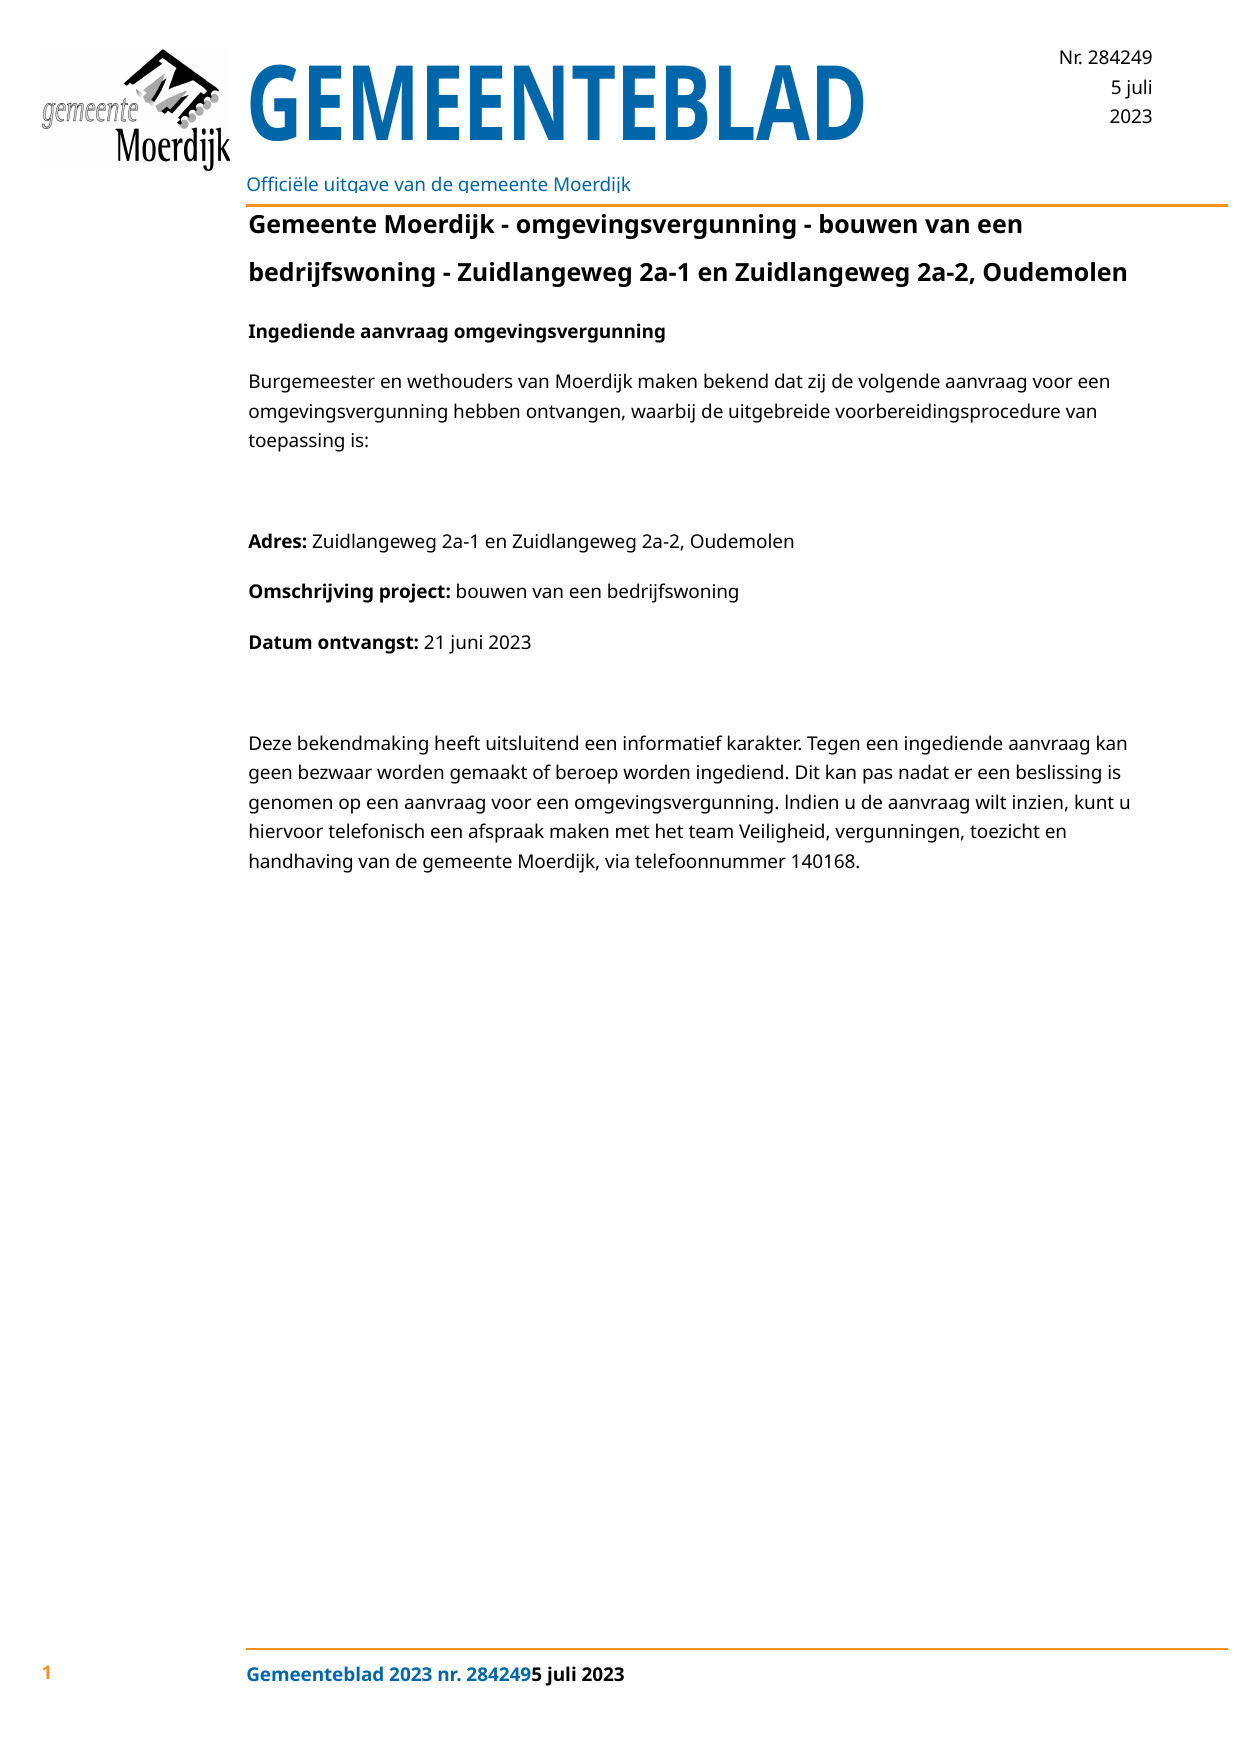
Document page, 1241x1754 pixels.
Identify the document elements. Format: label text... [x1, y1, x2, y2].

text Ingediende aanvraag omgevingsvergunning [248, 318, 1152, 344]
text Gemeente Moerdijk - omgevingsvergunning - bouwen van een bedrijfswoning - Zuidlangeweg 2a-1 en Zuidlangeweg 2a-2, Oudemolen [248, 207, 1152, 288]
text Burgemeester en wethouders van Moerdijk maken bekend dat zij de volgende aanvraag voor een omgevingsvergunning hebben ontvangen, waarbij de uitgebreide voorbereidingsprocedure van toepassing is: [248, 368, 1152, 453]
picture [41, 47, 231, 172]
text Adres: Zuidlangeweg 2a-1 en Zuidlangeweg 2a-2, Oudemolen [248, 528, 1152, 554]
text Omschrijving project: bouwen van een bedrijfswoning [248, 579, 1152, 604]
text Deze bekendmaking heeft uitsluitend een informatief karakter. Tegen een ingediende aanvraag kan geen bezwaar worden gemaakt of beroep worden ingediend. Dit kan pas nadat er een beslissing is genomen op een aanvraag voor een omgevingsvergunning. lndien u de aanvraag wilt inzien, kunt u hiervoor telefonisch een afspraak maken met het team Veiligheid, vergunningen, toezicht en handhaving van de gemeente Moerdijk, via telefoonnummer 140168. [248, 730, 1152, 874]
text Datum ontvangst: 21 juni 2023 [248, 629, 1152, 655]
